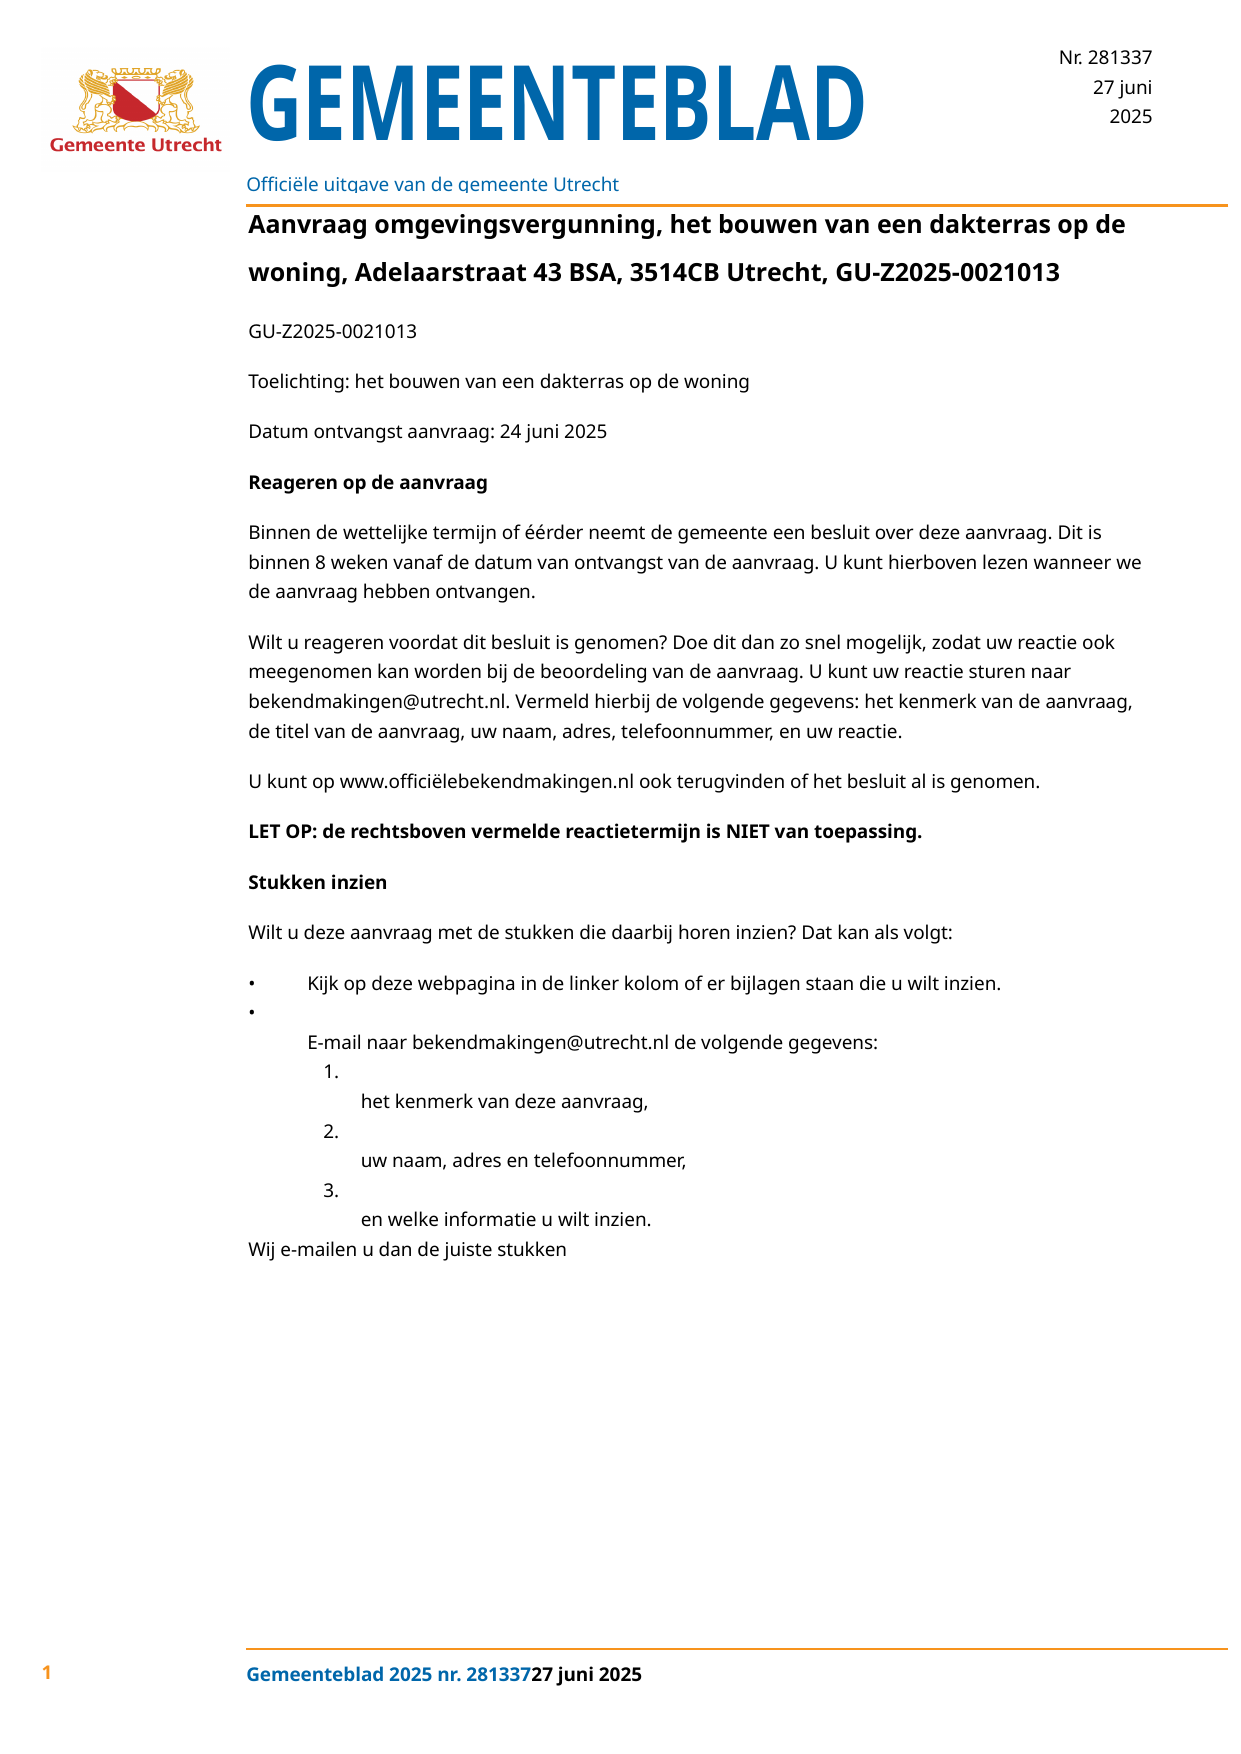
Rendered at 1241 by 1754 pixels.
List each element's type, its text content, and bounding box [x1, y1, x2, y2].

text Wilt u reageren voordat dit besluit is genomen? Doe dit dan zo snel mogelijk, zodat uw reactie ook meegenomen kan worden bij de beoordeling van de aanvraag. U kunt uw reactie sturen naar bekendmakingen@utrecht.nl. Vermeld hierbij de volgende gegevens: het kenmerk van de aanvraag, de titel van de aanvraag, uw naam, adres, telefoonnummer, en uw reactie. [248, 629, 1152, 744]
list uw naam, adres en telefoonnummer, [323, 1147, 1152, 1173]
text U kunt op www.officiëlebekendmakingen.nl ook terugvinden of het besluit al is genomen. [248, 768, 1152, 794]
text Datum ontvangst aanvraag: 24 juni 2025 [248, 419, 1152, 444]
text Binnen de wettelijke termijn of éérder neemt de gemeente een besluit over deze aanvraag. Dit is binnen 8 weken vanaf de datum van ontvangst van de aanvraag. U kunt hierboven lezen wanneer we de aanvraag hebben ontvangen. [248, 519, 1152, 604]
text Wilt u deze aanvraag met de stukken die daarbij horen inzien? Dat kan als volgt: [248, 919, 1152, 945]
text LET OP: de rechtsboven vermelde reactietermijn is NIET van toepassing. [248, 819, 1152, 844]
picture [41, 47, 231, 172]
text Toelichting: het bouwen van een dakterras op de woning [248, 368, 1152, 394]
text Stukken inzien [248, 869, 1152, 895]
text GU-Z2025-0021013 [248, 318, 1152, 344]
text Reageren op de aanvraag [248, 469, 1152, 495]
list het kenmerk van deze aanvraag, [323, 1088, 1152, 1114]
list Kijk op deze webpagina in de linker kolom of er bijlagen staan die u wilt inzien. [248, 970, 1152, 996]
text Aanvraag omgevingsvergunning, het bouwen van een dakterras op de woning, Adelaarstraat 43 BSA, 3514CB Utrecht, GU-Z2025-0021013 [248, 207, 1152, 288]
list en welke informatie u wilt inzien. [323, 1207, 1152, 1232]
text Wij e-mailen u dan de juiste stukken [248, 1236, 1152, 1262]
list E-mail naar bekendmakingen@utrecht.nl de volgende gegevens: [248, 1029, 1152, 1055]
